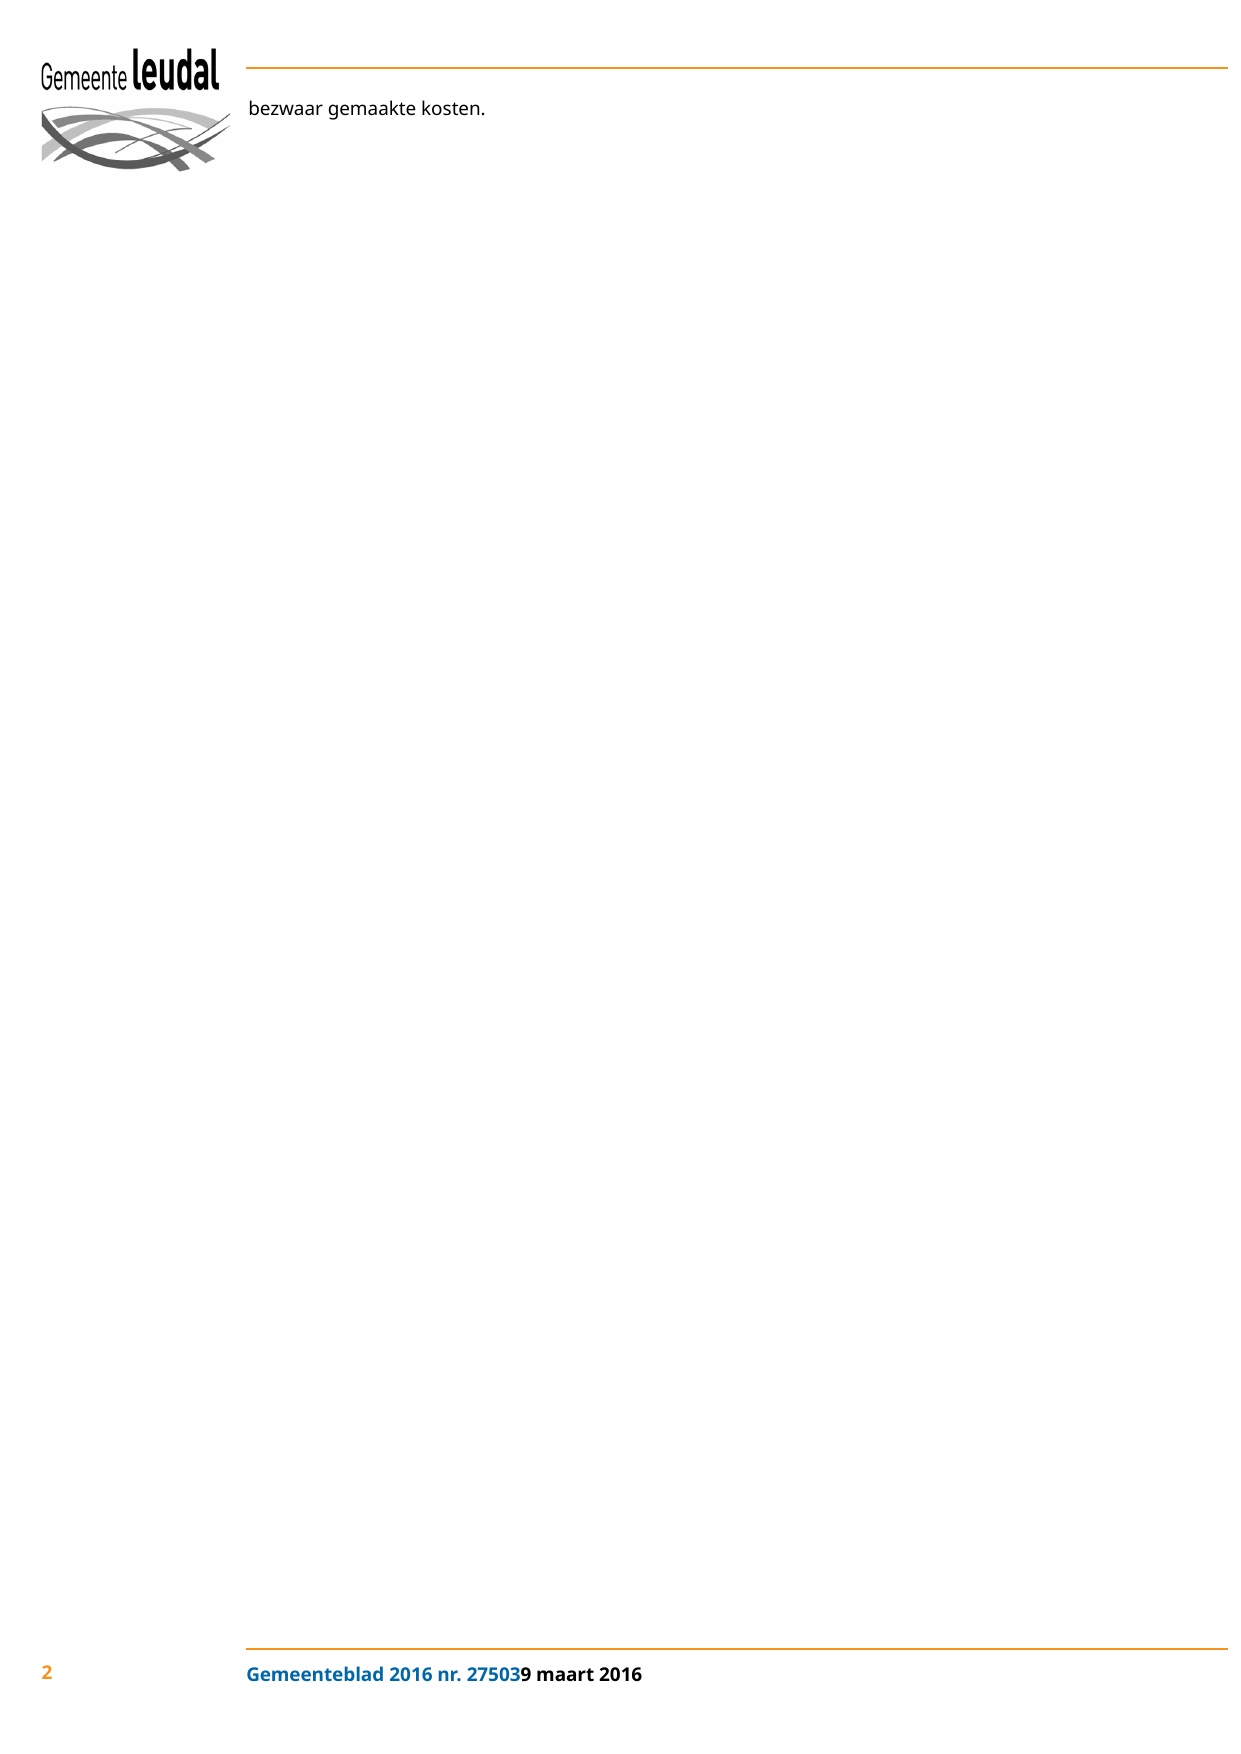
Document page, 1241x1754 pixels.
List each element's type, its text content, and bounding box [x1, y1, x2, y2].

picture [41, 47, 231, 172]
text bezwaar gemaakte kosten. [248, 95, 1152, 121]
